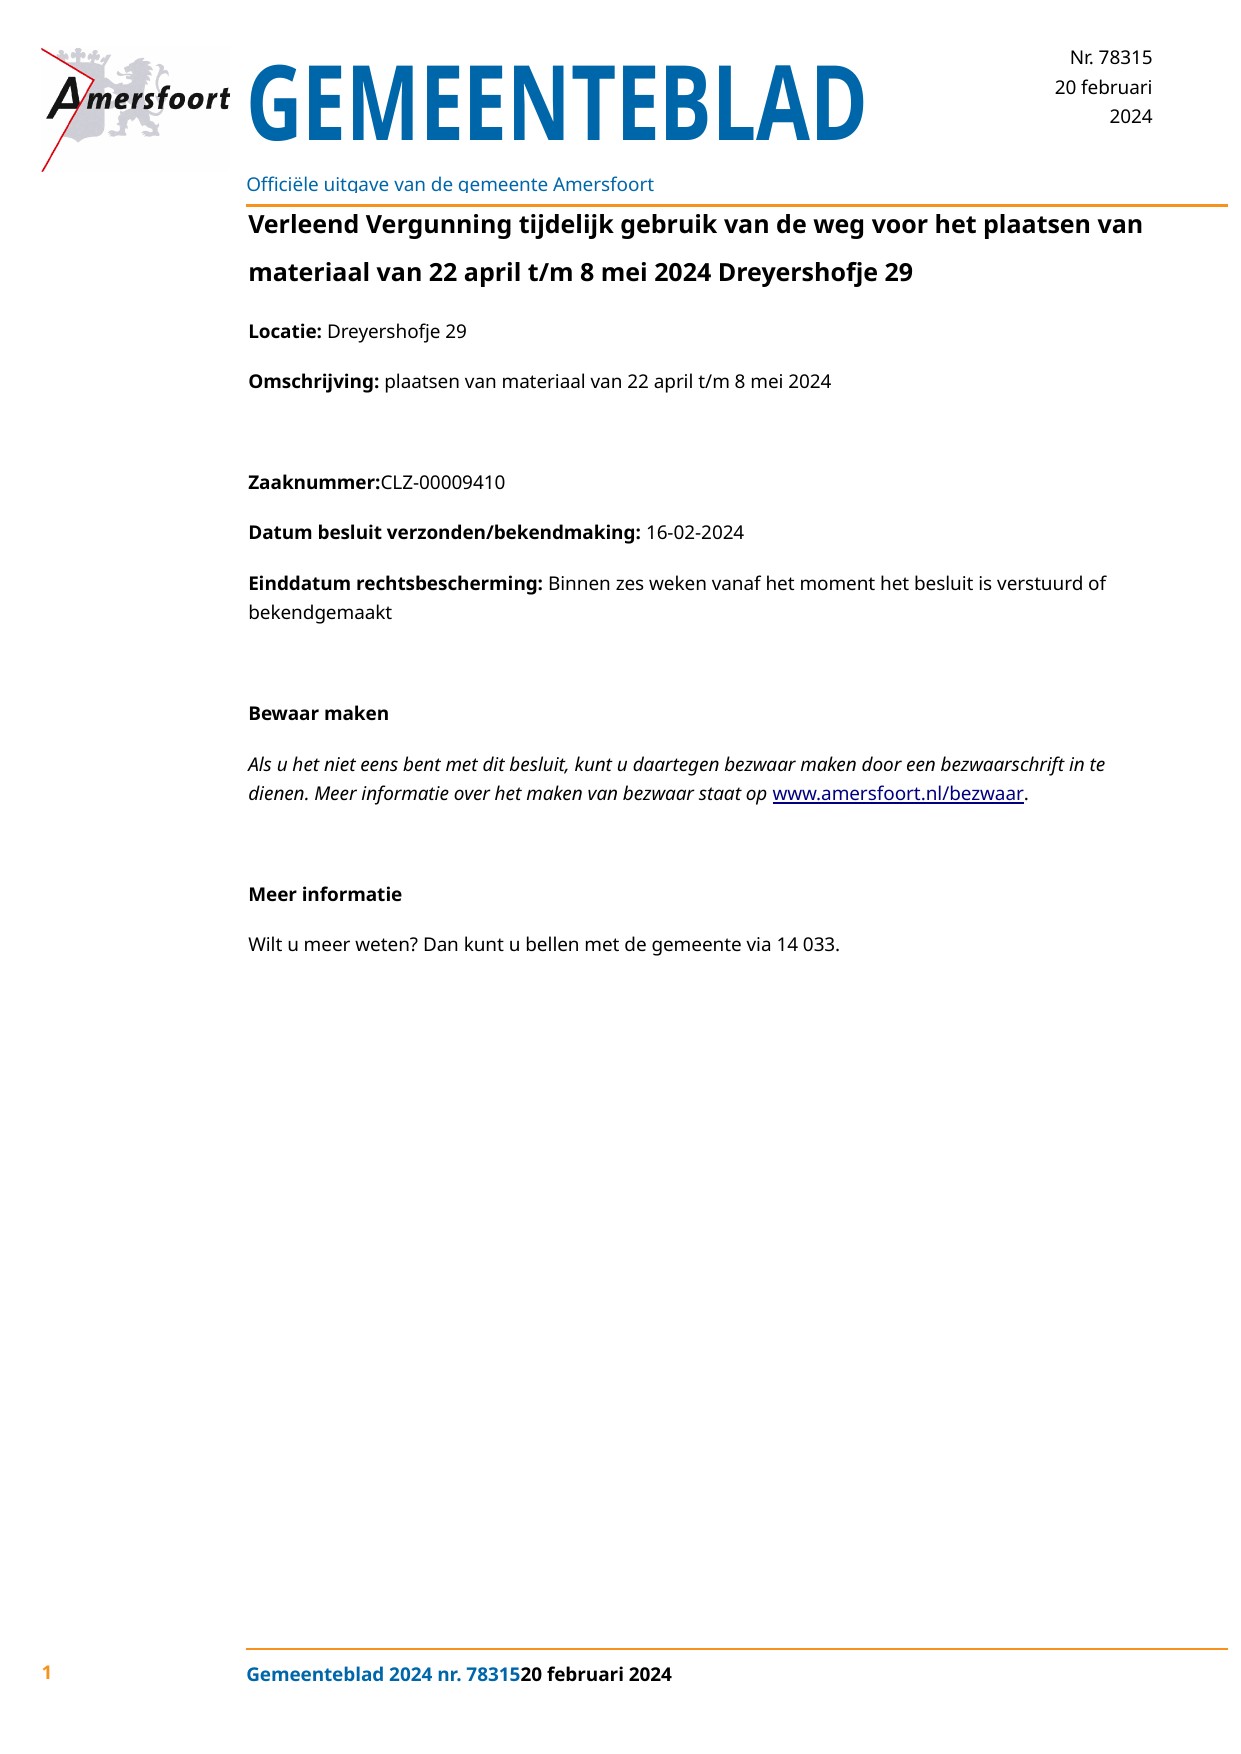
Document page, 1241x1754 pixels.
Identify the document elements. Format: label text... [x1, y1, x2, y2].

text Verleend Vergunning tijdelijk gebruik van de weg voor het plaatsen van materiaal van 22 april t/m 8 mei 2024 Dreyershofje 29 [248, 207, 1152, 288]
text Wilt u meer weten? Dan kunt u bellen met de gemeente via 14 033. [248, 932, 1152, 957]
text Datum besluit verzonden/bekendmaking: 16-02-2024 [248, 519, 1152, 545]
text Locatie: Dreyershofje 29 [248, 318, 1152, 344]
text Meer informatie [248, 881, 1152, 907]
text Omschrijving: plaatsen van materiaal van 22 april t/m 8 mei 2024 [248, 368, 1152, 394]
text Zaaknummer:CLZ-00009410 [248, 469, 1152, 495]
text Als u het niet eens bent met dit besluit, kunt u daartegen bezwaar maken door een bezwaarschrift in te dienen. Meer informatie over het maken van bezwaar staat op www.amersfoort.nl/bezwaar. [248, 751, 1152, 806]
text Bewaar maken [248, 700, 1152, 726]
text Einddatum rechtsbescherming: Binnen zes weken vanaf het moment het besluit is verstuurd of bekendgemaakt [248, 570, 1152, 625]
picture [41, 47, 231, 172]
